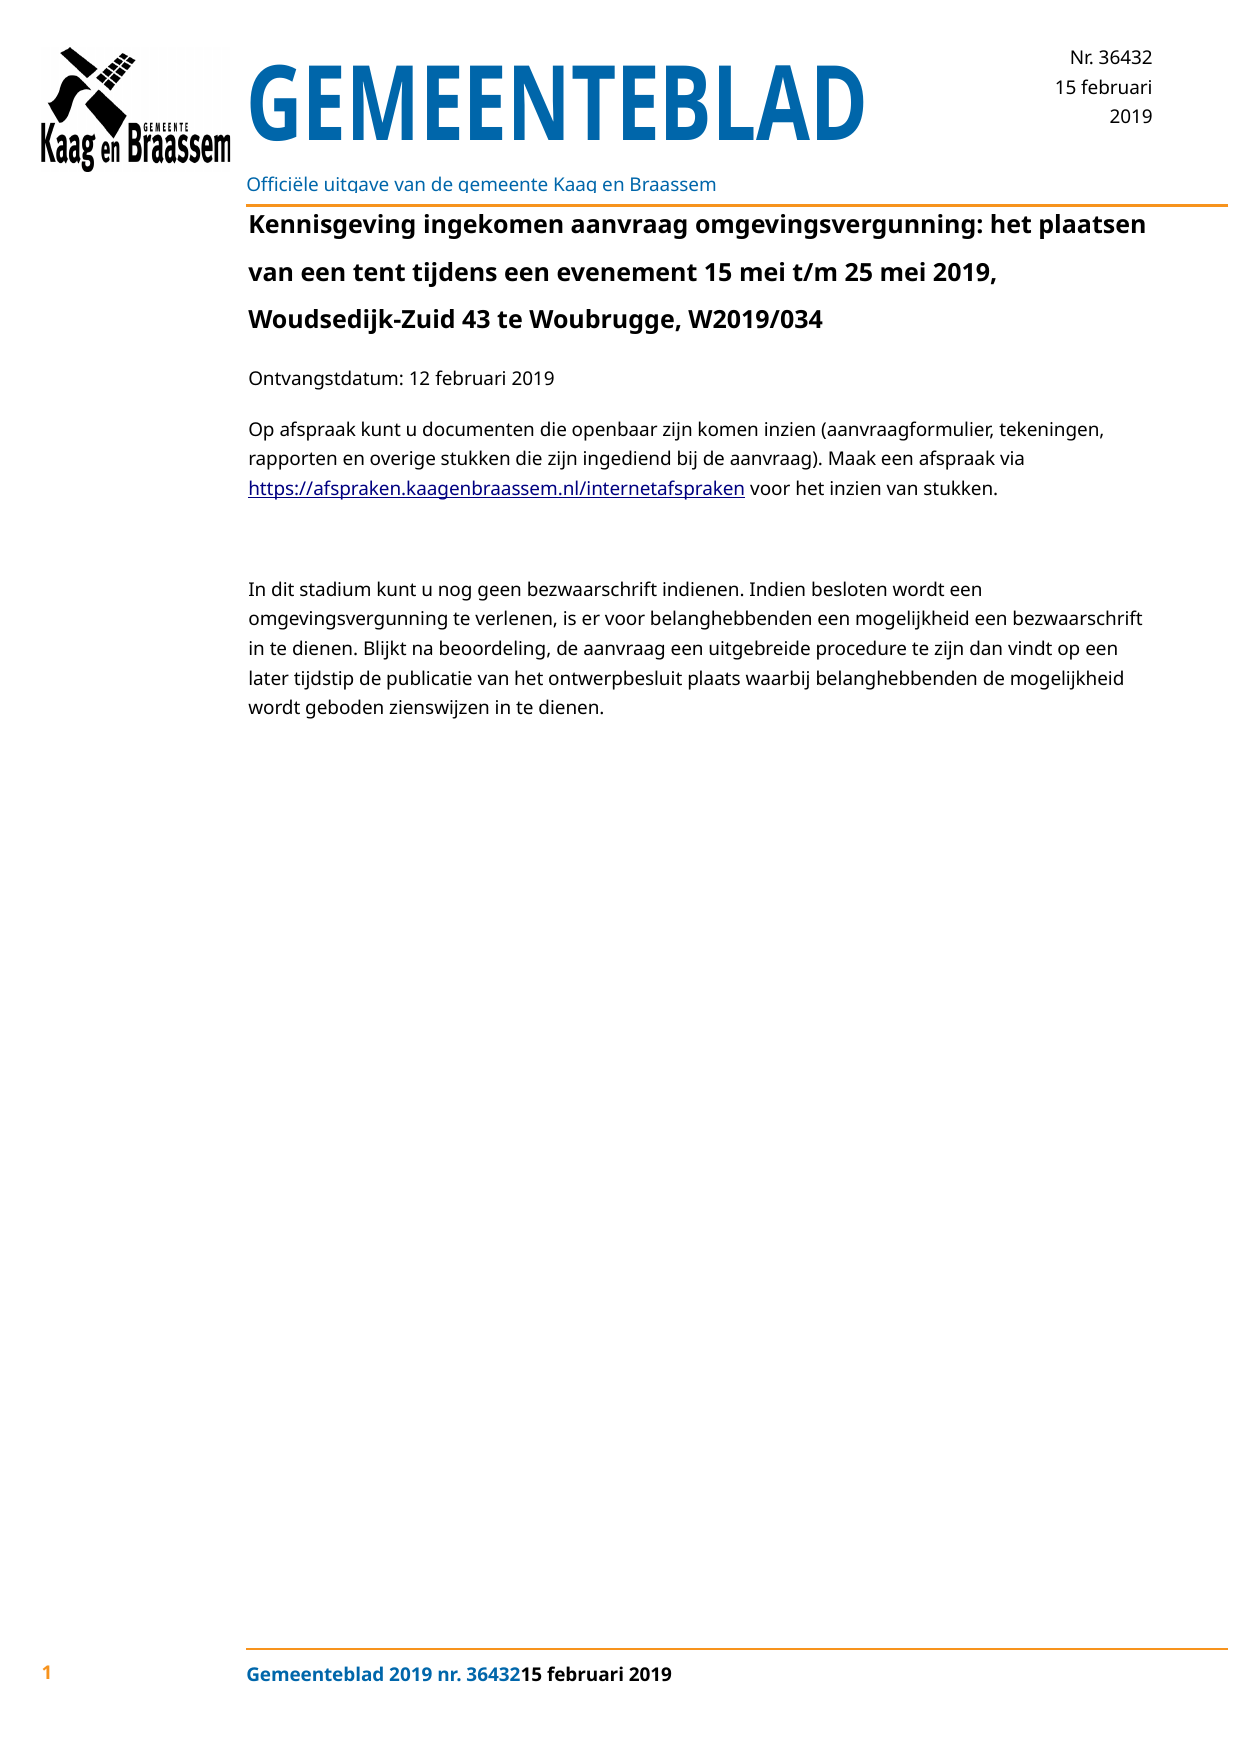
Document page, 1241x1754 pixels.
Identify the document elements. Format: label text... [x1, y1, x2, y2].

text Kennisgeving ingekomen aanvraag omgevingsvergunning: het plaatsen van een tent tijdens een evenement 15 mei t/m 25 mei 2019, Woudsedijk-Zuid 43 te Woubrugge, W2019/034 [248, 207, 1152, 336]
text Ontvangstdatum: 12 februari 2019 [248, 366, 1152, 391]
text Op afspraak kunt u documenten die openbaar zijn komen inzien (aanvraagformulier, tekeningen, rapporten en overige stukken die zijn ingediend bij de aanvraag). Maak een afspraak via https://afspraken.kaagenbraassem.nl/internetafspraken voor het inzien van stukken. [248, 416, 1152, 501]
text In dit stadium kunt u nog geen bezwaarschrift indienen. Indien besloten wordt een omgevingsvergunning te verlenen, is er voor belanghebbenden een mogelijkheid een bezwaarschrift in te dienen. Blijkt na beoordeling, de aanvraag een uitgebreide procedure te zijn dan vindt op een later tijdstip de publicatie van het ontwerpbesluit plaats waarbij belanghebbenden de mogelijkheid wordt geboden zienswijzen in te dienen. [248, 576, 1152, 720]
picture [41, 47, 231, 172]
